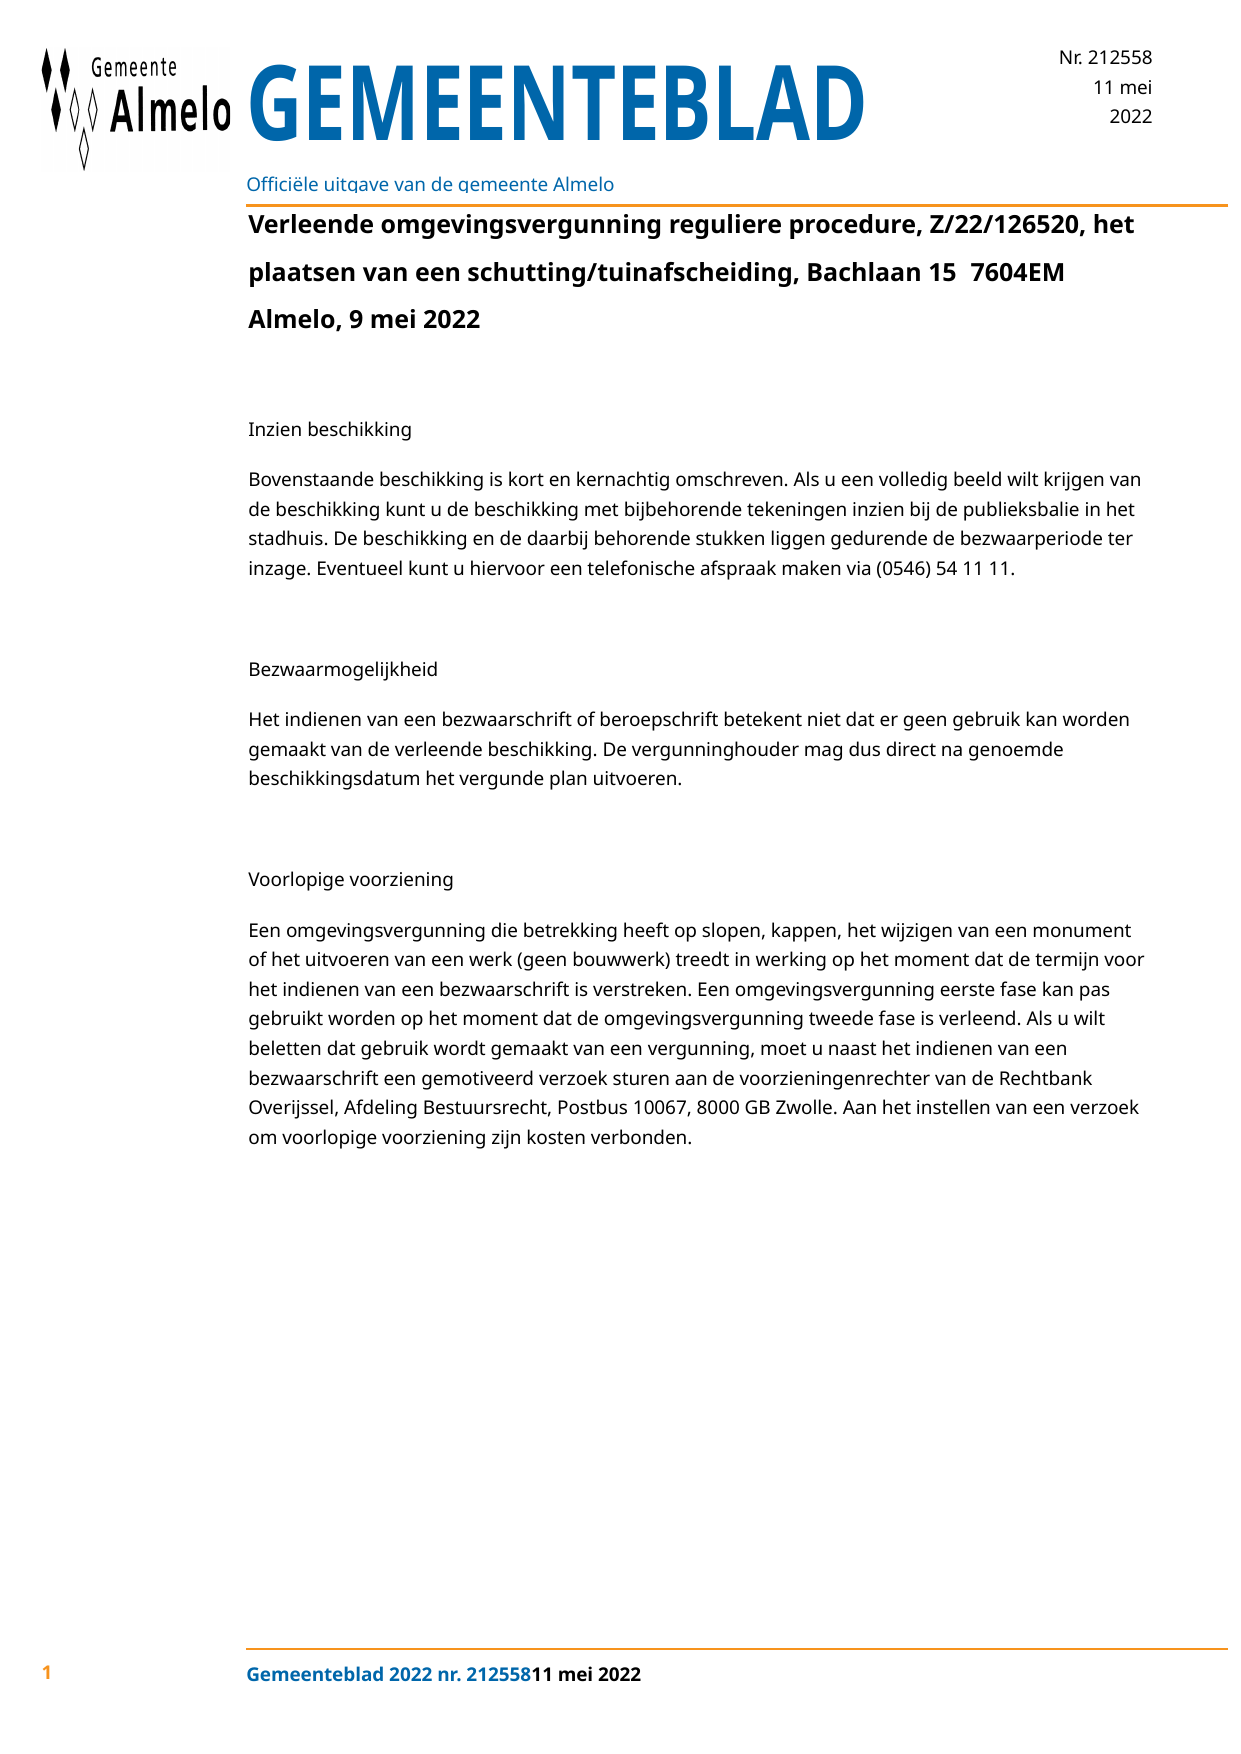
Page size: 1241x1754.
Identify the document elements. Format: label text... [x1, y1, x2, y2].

text Bezwaarmogelijkheid [248, 656, 1152, 682]
text Een omgevingsvergunning die betrekking heeft op slopen, kappen, het wijzigen van een monument of het uitvoeren van een werk (geen bouwwerk) treedt in werking op het moment dat de termijn voor het indienen van een bezwaarschrift is verstreken. Een omgevingsvergunning eerste fase kan pas gebruikt worden op het moment dat de omgevingsvergunning tweede fase is verleend. Als u wilt beletten dat gebruik wordt gemaakt van een vergunning, moet u naast het indienen van een bezwaarschrift een gemotiveerd verzoek sturen aan de voorzieningenrechter van de Rechtbank Overijssel, Afdeling Bestuursrecht, Postbus 10067, 8000 GB Zwolle. Aan het instellen van een verzoek om voorlopige voorziening zijn kosten verbonden. [248, 917, 1152, 1149]
text Het indienen van een bezwaarschrift of beroepschrift betekent niet dat er geen gebruik kan worden gemaakt van de verleende beschikking. De vergunninghouder mag dus direct na genoemde beschikkingsdatum het vergunde plan uitvoeren. [248, 706, 1152, 791]
text Inzien beschikking [248, 416, 1152, 442]
text Verleende omgevingsvergunning reguliere procedure, Z/22/126520, het plaatsen van een schutting/tuinafscheiding, Bachlaan 15 7604EM Almelo, 9 mei 2022 [248, 207, 1152, 336]
text Voorlopige voorziening [248, 866, 1152, 892]
text Bovenstaande beschikking is kort en kernachtig omschreven. Als u een volledig beeld wilt krijgen van de beschikking kunt u de beschikking met bijbehorende tekeningen inzien bij de publieksbalie in het stadhuis. De beschikking en de daarbij behorende stukken liggen gedurende de bezwaarperiode ter inzage. Eventueel kunt u hiervoor een telefonische afspraak maken via (0546) 54 11 11. [248, 466, 1152, 581]
picture [41, 47, 231, 172]
